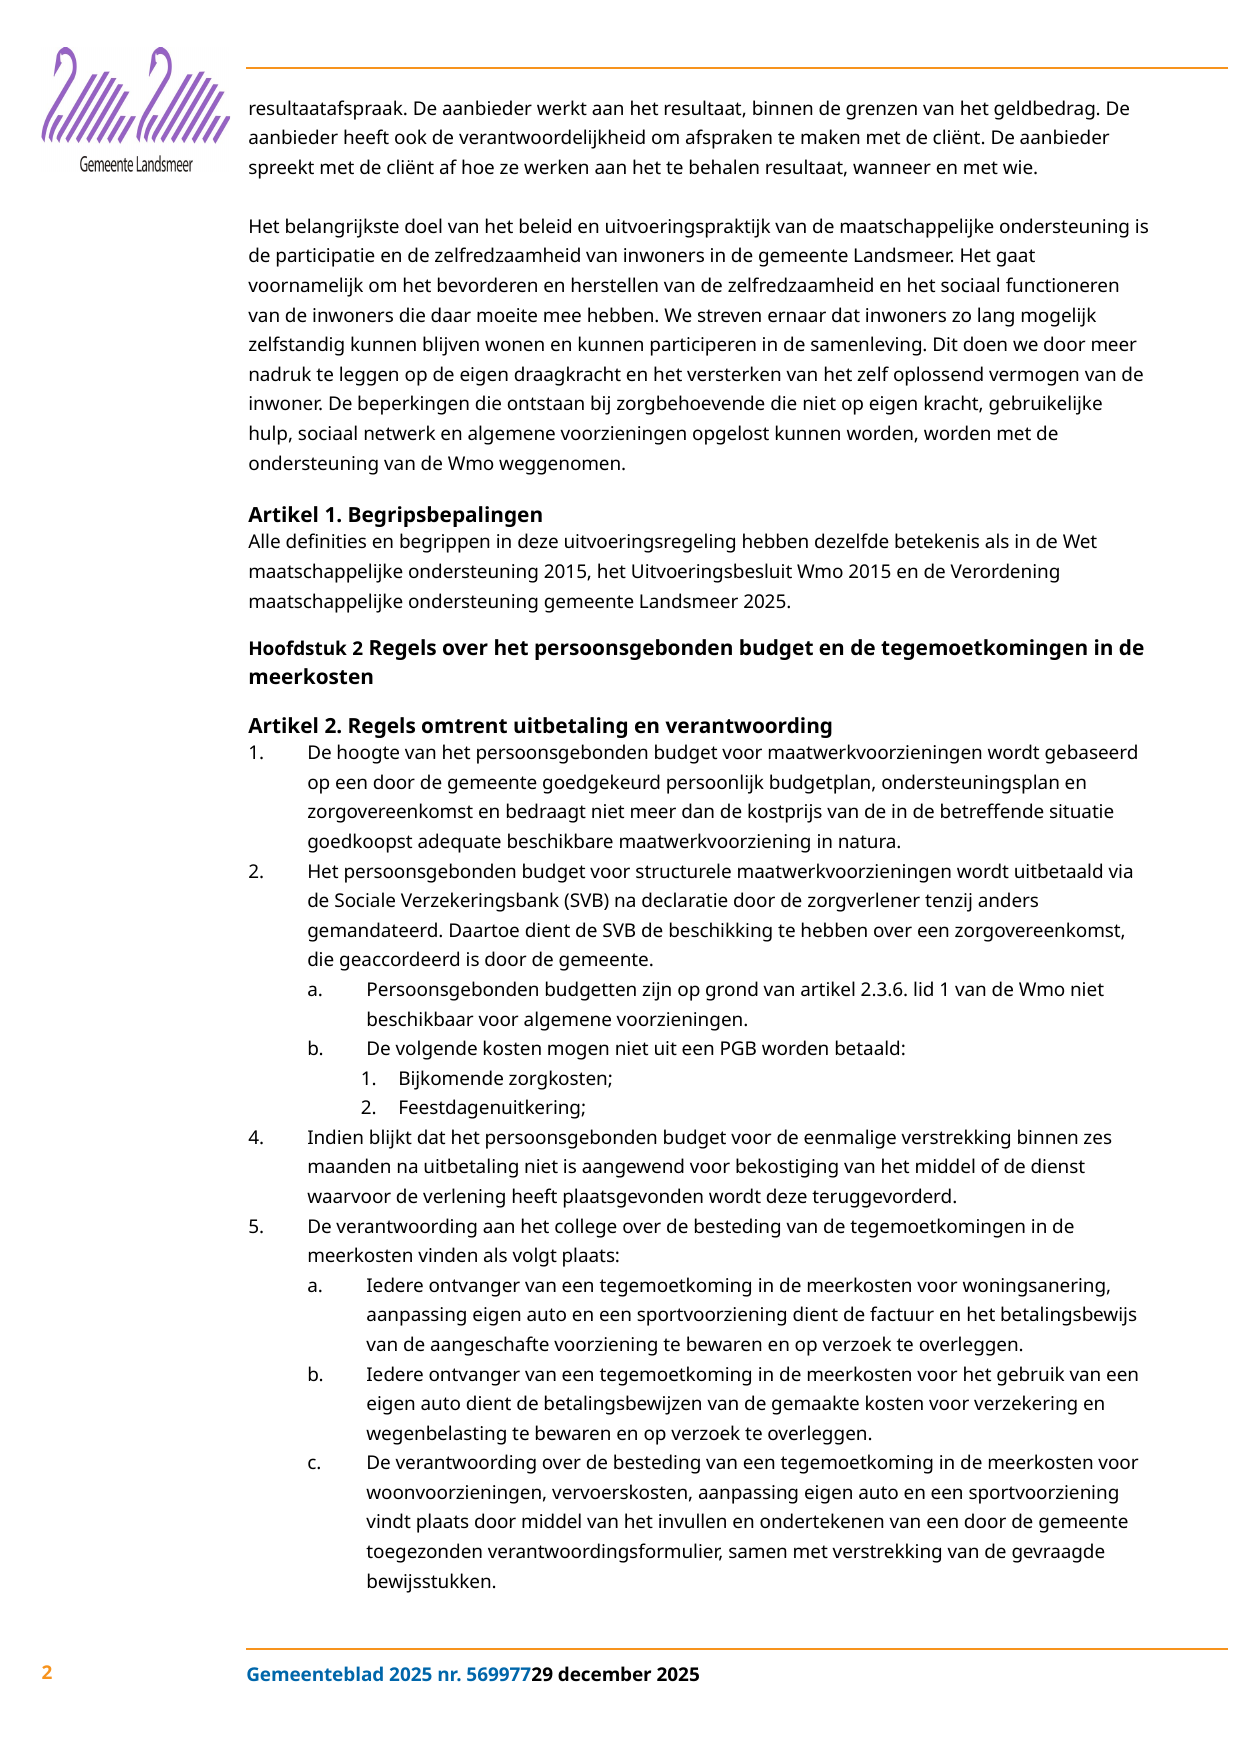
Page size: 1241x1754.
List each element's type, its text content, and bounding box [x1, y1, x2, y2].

text Artikel 1. Begripsbepalingen [248, 500, 1152, 529]
list Het persoonsgebonden budget voor structurele maatwerkvoorzieningen wordt uitbetaald via de Sociale Verzekeringsbank (SVB) na declaratie door de zorgverlener tenzij anders gemandateerd. Daartoe dient de SVB de beschikking te hebben over een zorgovereenkomst, die geaccordeerd is door de gemeente. [248, 858, 1152, 972]
list De hoogte van het persoonsgebonden budget voor maatwerkvoorzieningen wordt gebaseerd op een door de gemeente goedgekeurd persoonlijk budgetplan, ondersteuningsplan en zorgovereenkomst en bedraagt niet meer dan de kostprijs van de in de betreffende situatie goedkoopst adequate beschikbare maatwerkvoorziening in natura. [248, 739, 1152, 854]
text resultaatafspraak. De aanbieder werkt aan het resultaat, binnen de grenzen van het geldbedrag. De aanbieder heeft ook de verantwoordelijkheid om afspraken te maken met de cliënt. De aanbieder spreekt met de cliënt af hoe ze werken aan het te behalen resultaat, wanneer en met wie. [248, 95, 1152, 180]
list De volgende kosten mogen niet uit een PGB worden betaald: [307, 1035, 1152, 1061]
list Bijkomende zorgkosten; [361, 1065, 1152, 1091]
text Hoofdstuk 2 Regels over het persoonsgebonden budget en de tegemoetkomingen in de meerkosten [248, 633, 1152, 690]
list Iedere ontvanger van een tegemoetkoming in de meerkosten voor het gebruik van een eigen auto dient de betalingsbewijzen van de gemaakte kosten voor verzekering en wegenbelasting te bewaren en op verzoek te overleggen. [307, 1361, 1152, 1446]
text Het belangrijkste doel van het beleid en uitvoeringspraktijk van de maatschappelijke ondersteuning is de participatie en de zelfredzaamheid van inwoners in de gemeente Landsmeer. Het gaat voornamelijk om het bevorderen en herstellen van de zelfredzaamheid en het sociaal functioneren van de inwoners die daar moeite mee hebben. We streven ernaar dat inwoners zo lang mogelijk zelfstandig kunnen blijven wonen en kunnen participeren in de samenleving. Dit doen we door meer nadruk te leggen op de eigen draagkracht en het versterken van het zelf oplossend vermogen van de inwoner. De beperkingen die ontstaan bij zorgbehoevende die niet op eigen kracht, gebruikelijke hulp, sociaal netwerk en algemene voorzieningen opgelost kunnen worden, worden met de ondersteuning van de Wmo weggenomen. [248, 213, 1152, 476]
picture [41, 47, 231, 172]
text Alle definities en begrippen in deze uitvoeringsregeling hebben dezelfde betekenis als in de Wet maatschappelijke ondersteuning 2015, het Uitvoeringsbesluit Wmo 2015 en de Verordening maatschappelijke ondersteuning gemeente Landsmeer 2025. [248, 529, 1152, 613]
list Iedere ontvanger van een tegemoetkoming in de meerkosten voor woningsanering, aanpassing eigen auto en een sportvoorziening dient de factuur en het betalingsbewijs van de aangeschafte voorziening te bewaren en op verzoek te overleggen. [307, 1272, 1152, 1357]
list De verantwoording over de besteding van een tegemoetkoming in de meerkosten voor woonvoorzieningen, vervoerskosten, aanpassing eigen auto en een sportvoorziening vindt plaats door middel van het invullen en ondertekenen van een door de gemeente toegezonden verantwoordingsformulier, samen met verstrekking van de gevraagde bewijsstukken. [307, 1449, 1152, 1594]
list Indien blijkt dat het persoonsgebonden budget voor de eenmalige verstrekking binnen zes maanden na uitbetaling niet is aangewend voor bekostiging van het middel of de dienst waarvoor de verlening heeft plaatsgevonden wordt deze teruggevorderd. [248, 1124, 1152, 1209]
list Persoonsgebonden budgetten zijn op grond van artikel 2.3.6. lid 1 van de Wmo niet beschikbaar voor algemene voorzieningen. [307, 976, 1152, 1032]
list Feestdagenuitkering; [361, 1094, 1152, 1120]
list De verantwoording aan het college over de besteding van de tegemoetkomingen in de meerkosten vinden als volgt plaats: [248, 1213, 1152, 1268]
text Artikel 2. Regels omtrent uitbetaling en verantwoording [248, 711, 1152, 739]
